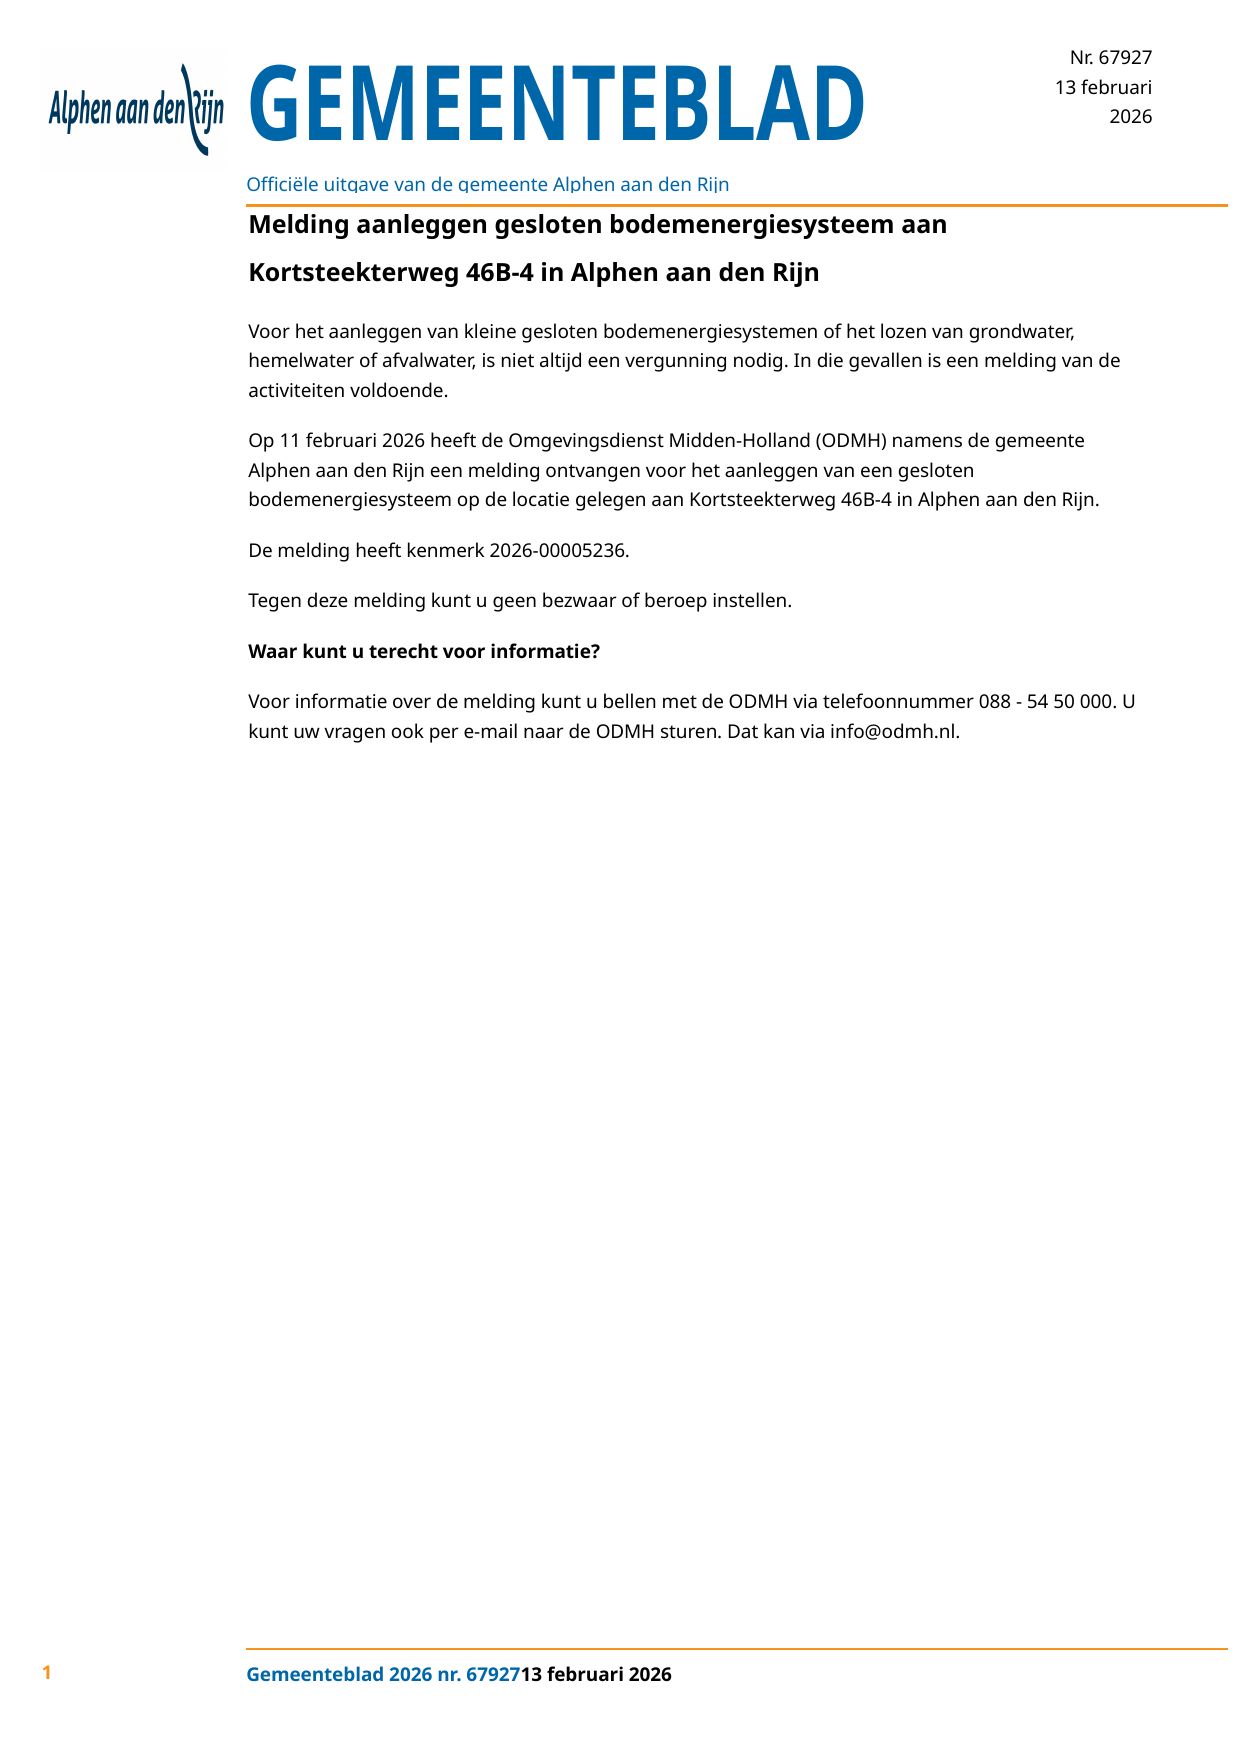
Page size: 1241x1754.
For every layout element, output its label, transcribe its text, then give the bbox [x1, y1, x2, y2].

text De melding heeft kenmerk 2026-00005236. [248, 537, 1152, 563]
text Tegen deze melding kunt u geen bezwaar of beroep instellen. [248, 587, 1152, 613]
text Melding aanleggen gesloten bodemenergiesysteem aan Kortsteekterweg 46B-4 in Alphen aan den Rijn [248, 207, 1152, 288]
text Voor het aanleggen van kleine gesloten bodemenergiesystemen of het lozen van grondwater, hemelwater of afvalwater, is niet altijd een vergunning nodig. In die gevallen is een melding van de activiteiten voldoende. [248, 318, 1152, 403]
text Voor informatie over de melding kunt u bellen met de ODMH via telefoonnummer 088 - 54 50 000. U kunt uw vragen ook per e-mail naar de ODMH sturen. Dat kan via info@odmh.nl. [248, 688, 1152, 744]
picture [41, 47, 231, 172]
text Waar kunt u terecht voor informatie? [248, 638, 1152, 664]
text Op 11 februari 2026 heeft de Omgevingsdienst Midden-Holland (ODMH) namens de gemeente Alphen aan den Rijn een melding ontvangen voor het aanleggen van een gesloten bodemenergiesysteem op de locatie gelegen aan Kortsteekterweg 46B-4 in Alphen aan den Rijn. [248, 427, 1152, 512]
